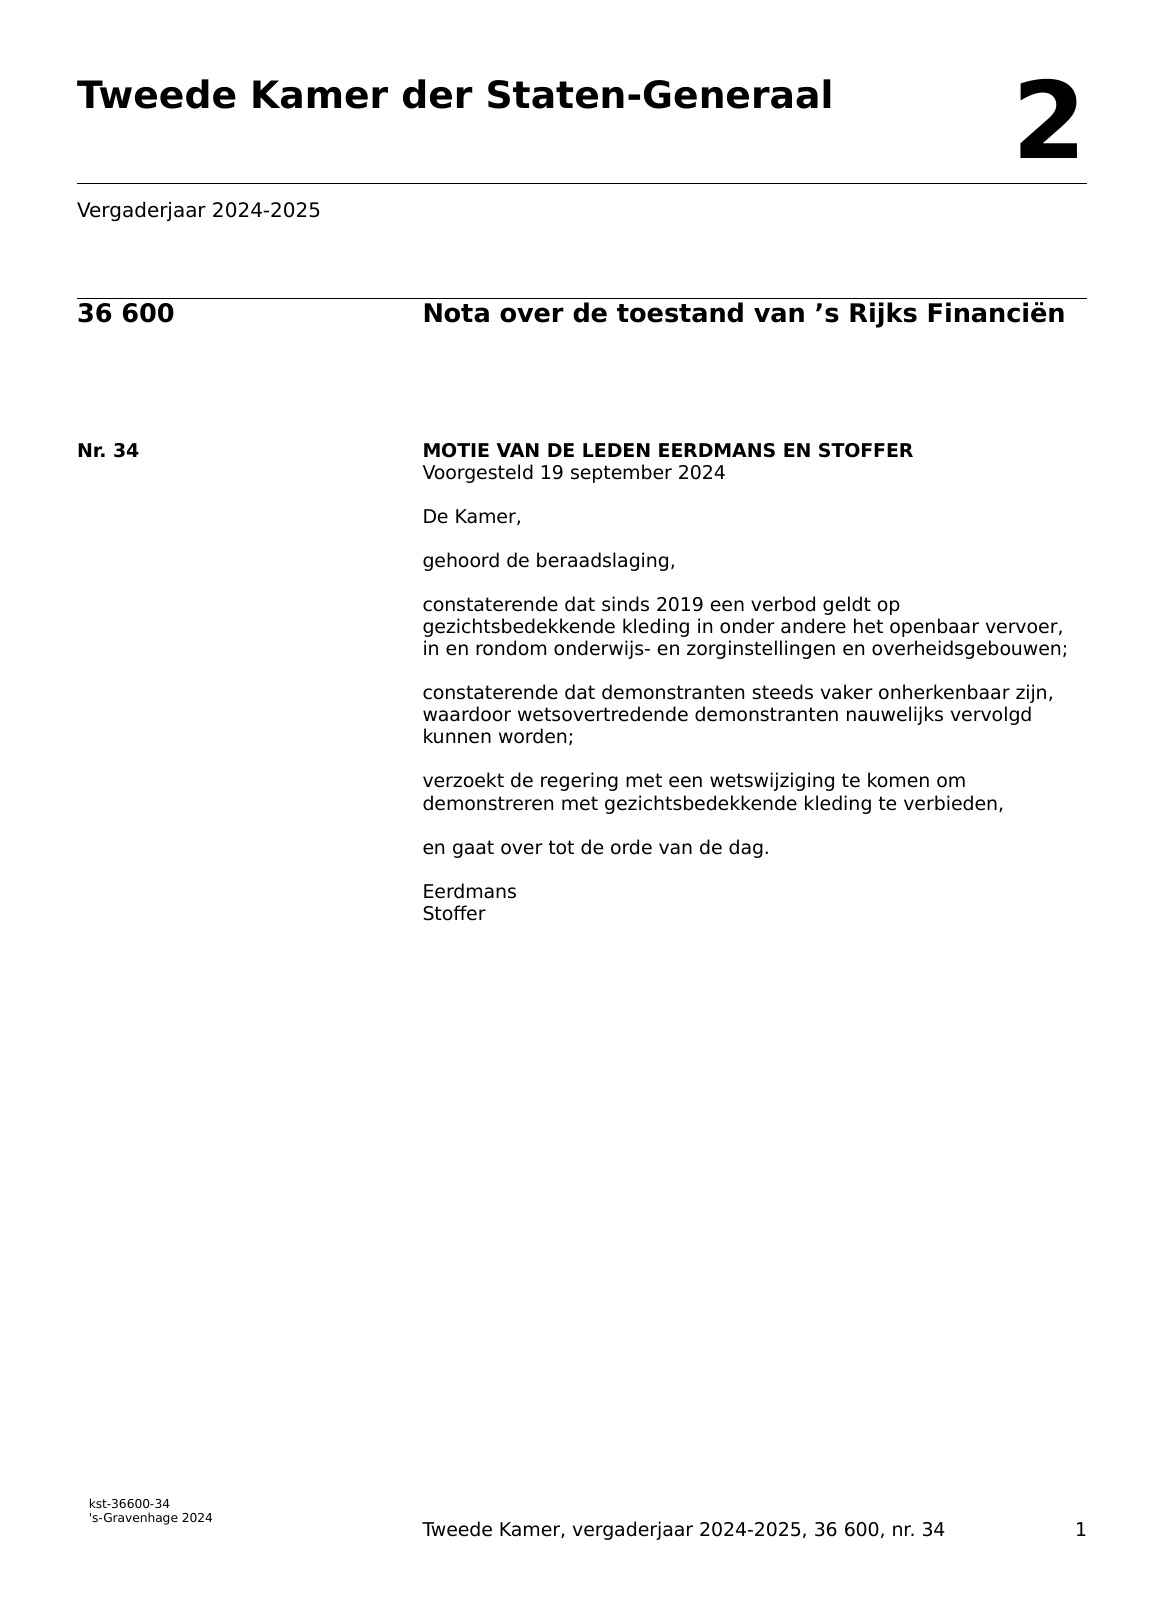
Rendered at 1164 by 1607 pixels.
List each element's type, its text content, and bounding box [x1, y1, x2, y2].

text en gaat over tot de orde van de dag. [422, 837, 1087, 858]
table_cell Vergaderjaar 2024-2025 [77, 184, 1087, 298]
table_header Tweede Kamer der Staten-Generaal [77, 59, 886, 183]
text Stoffer [422, 903, 1087, 925]
text De Kamer, [422, 506, 1087, 528]
text verzoekt de regering met een wetswijziging te komen om demonstreren met gezichtsbedekkende kleding te verbieden, [422, 770, 1087, 814]
text constaterende dat demonstranten steeds vaker onherkenbaar zijn, waardoor wetsovertredende demonstranten nauwelijks vervolgd kunnen worden; [422, 682, 1087, 748]
subtitle Nr. 34 MOTIE VAN DE LEDEN EERDMANS EN STOFFER [77, 440, 1087, 462]
text kst-36600-34 [88, 1497, 323, 1511]
text 's-Gravenhage 2024 [88, 1511, 323, 1525]
text Voorgesteld 19 september 2024 [422, 462, 1087, 484]
text gehoord de beraadslaging, [422, 550, 1087, 572]
text constaterende dat sinds 2019 een verbod geldt op gezichtsbedekkende kleding in onder andere het openbaar vervoer, in en rondom onderwijs- en zorginstellingen en overheidsgebouwen; [422, 594, 1087, 660]
text Eerdmans [422, 881, 1087, 903]
table_header 2 [886, 59, 1087, 183]
subtitle 36 600 Nota over de toestand van ’s Rijks Financiën [77, 299, 1087, 329]
